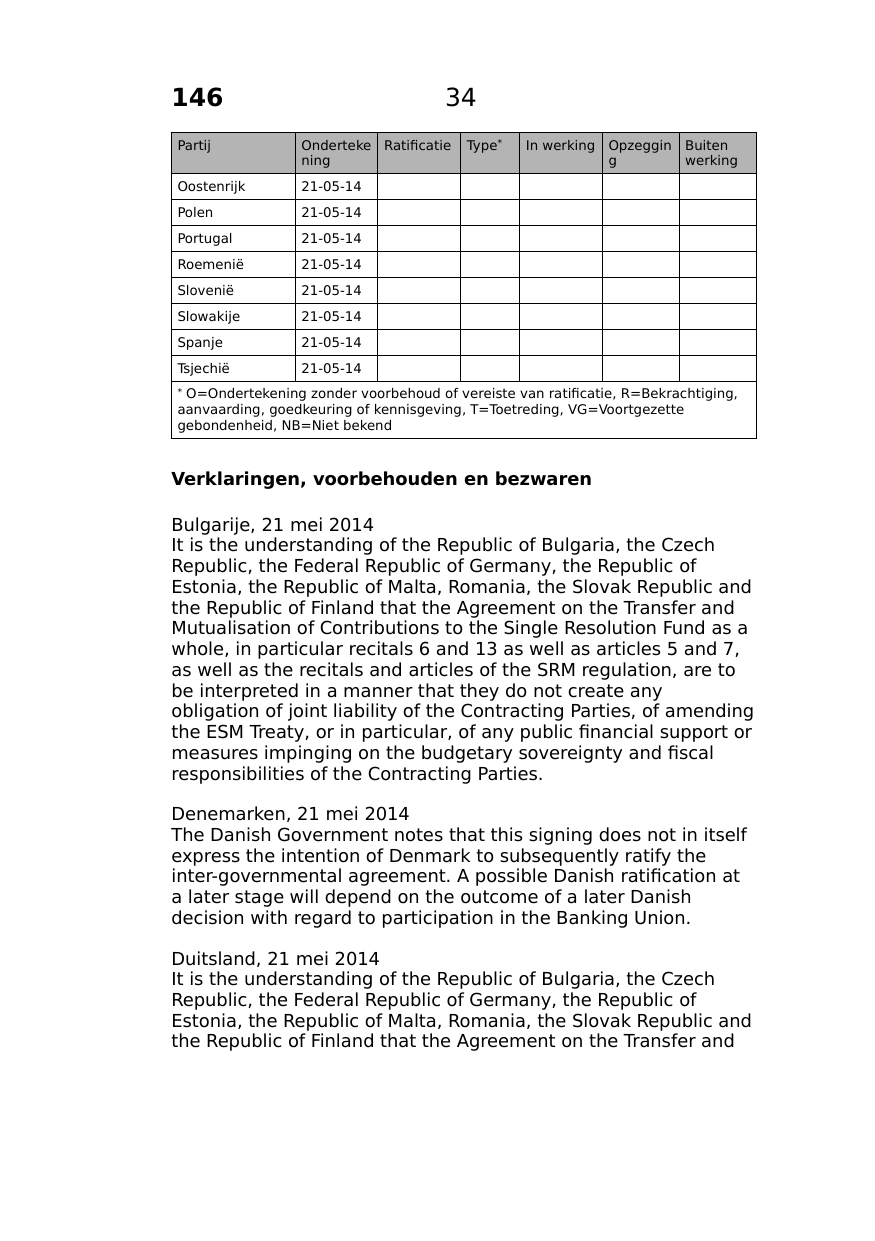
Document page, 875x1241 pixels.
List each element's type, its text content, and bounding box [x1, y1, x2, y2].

table_cell [461, 200, 519, 225]
table_header Ratificatie [378, 133, 460, 173]
table_cell 21-05-14 [296, 174, 377, 199]
text Bulgarije, 21 mei 2014 [171, 514, 756, 535]
table_cell Polen [172, 200, 295, 225]
table_cell [680, 226, 756, 251]
text The Danish Government notes that this signing does not in itself express the intention of Denmark to subsequently ratify the inter-governmental agreement. A possible Danish ratification at a later stage will depend on the outcome of a later Danish decision with regard to participation in the Banking Union. [171, 825, 756, 928]
table_cell * O=Ondertekening zonder voorbehoud of vereiste van ratificatie, R=Bekrachtiging, aanvaarding, goedkeuring of kennisgeving, T=Toetreding, VG=Voortgezette gebondenheid, NB=Niet bekend [172, 382, 756, 438]
table_cell [378, 330, 460, 355]
subtitle Verklaringen, voorbehouden en bezwaren [171, 469, 756, 489]
table_cell 21-05-14 [296, 226, 377, 251]
table_cell [520, 278, 602, 303]
text Denemarken, 21 mei 2014 [171, 804, 756, 825]
table_header Ondertekening [296, 133, 377, 173]
table_cell [603, 356, 679, 381]
table_cell [378, 278, 460, 303]
table_cell Oostenrijk [172, 174, 295, 199]
table_cell 21-05-14 [296, 252, 377, 277]
table_cell Tsjechië [172, 356, 295, 381]
table_header Partij [172, 133, 295, 173]
table_cell Roemenië [172, 252, 295, 277]
table_cell [461, 278, 519, 303]
table_cell [520, 226, 602, 251]
table_cell [461, 356, 519, 381]
table_cell [603, 304, 679, 329]
table_cell [603, 330, 679, 355]
table_cell [680, 330, 756, 355]
table_header Type* [461, 133, 519, 173]
table_cell [378, 174, 460, 199]
table_cell [461, 226, 519, 251]
text It is the understanding of the Republic of Bulgaria, the Czech Republic, the Federal Republic of Germany, the Republic of Estonia, the Republic of Malta, Romania, the Slovak Republic and the Republic of Finland that the Agreement on the Transfer and Mutualisation of Contributions to the Single Resolution Fund as a whole, in particular recitals 6 and 13 as well as articles 5 and 7, as well as the recitals and articles of the SRM regulation, are to be interpreted in a manner that they do not create any obligation of joint liability of the Contracting Parties, of amending the ESM Treaty, or in particular, of any public financial support or measures impinging on the budgetary sovereignty and fiscal responsibilities of the Contracting Parties. [171, 535, 756, 784]
table_header In werking [520, 133, 602, 173]
table_header Buiten werking [680, 133, 756, 173]
table_cell [378, 356, 460, 381]
table_cell [680, 200, 756, 225]
table_cell [378, 200, 460, 225]
table_cell Slowakije [172, 304, 295, 329]
table_cell [680, 304, 756, 329]
table_cell [461, 304, 519, 329]
table_cell [520, 174, 602, 199]
table_cell [680, 278, 756, 303]
table_cell [520, 200, 602, 225]
table_cell 21-05-14 [296, 330, 377, 355]
table_cell Portugal [172, 226, 295, 251]
table_cell [603, 200, 679, 225]
table_cell [461, 252, 519, 277]
table_cell [603, 278, 679, 303]
text Duitsland, 21 mei 2014 [171, 948, 756, 969]
table_header Opzegging [603, 133, 679, 173]
table_cell [378, 304, 460, 329]
text It is the understanding of the Republic of Bulgaria, the Czech Republic, the Federal Republic of Germany, the Republic of Estonia, the Republic of Malta, Romania, the Slovak Republic and the Republic of Finland that the Agreement on the Transfer and [171, 969, 756, 1052]
table_cell 21-05-14 [296, 304, 377, 329]
table_cell 21-05-14 [296, 200, 377, 225]
table_cell 21-05-14 [296, 278, 377, 303]
table_cell [680, 356, 756, 381]
table_cell [461, 330, 519, 355]
table_cell [378, 226, 460, 251]
table_cell Spanje [172, 330, 295, 355]
table_cell [680, 174, 756, 199]
table_cell [680, 252, 756, 277]
table_cell [520, 252, 602, 277]
table_cell [520, 330, 602, 355]
table_cell [520, 356, 602, 381]
table_cell [603, 226, 679, 251]
table_cell 21-05-14 [296, 356, 377, 381]
table_cell [378, 252, 460, 277]
table_cell Slovenië [172, 278, 295, 303]
table_cell [461, 174, 519, 199]
table_cell [603, 252, 679, 277]
table_cell [520, 304, 602, 329]
table_cell [603, 174, 679, 199]
